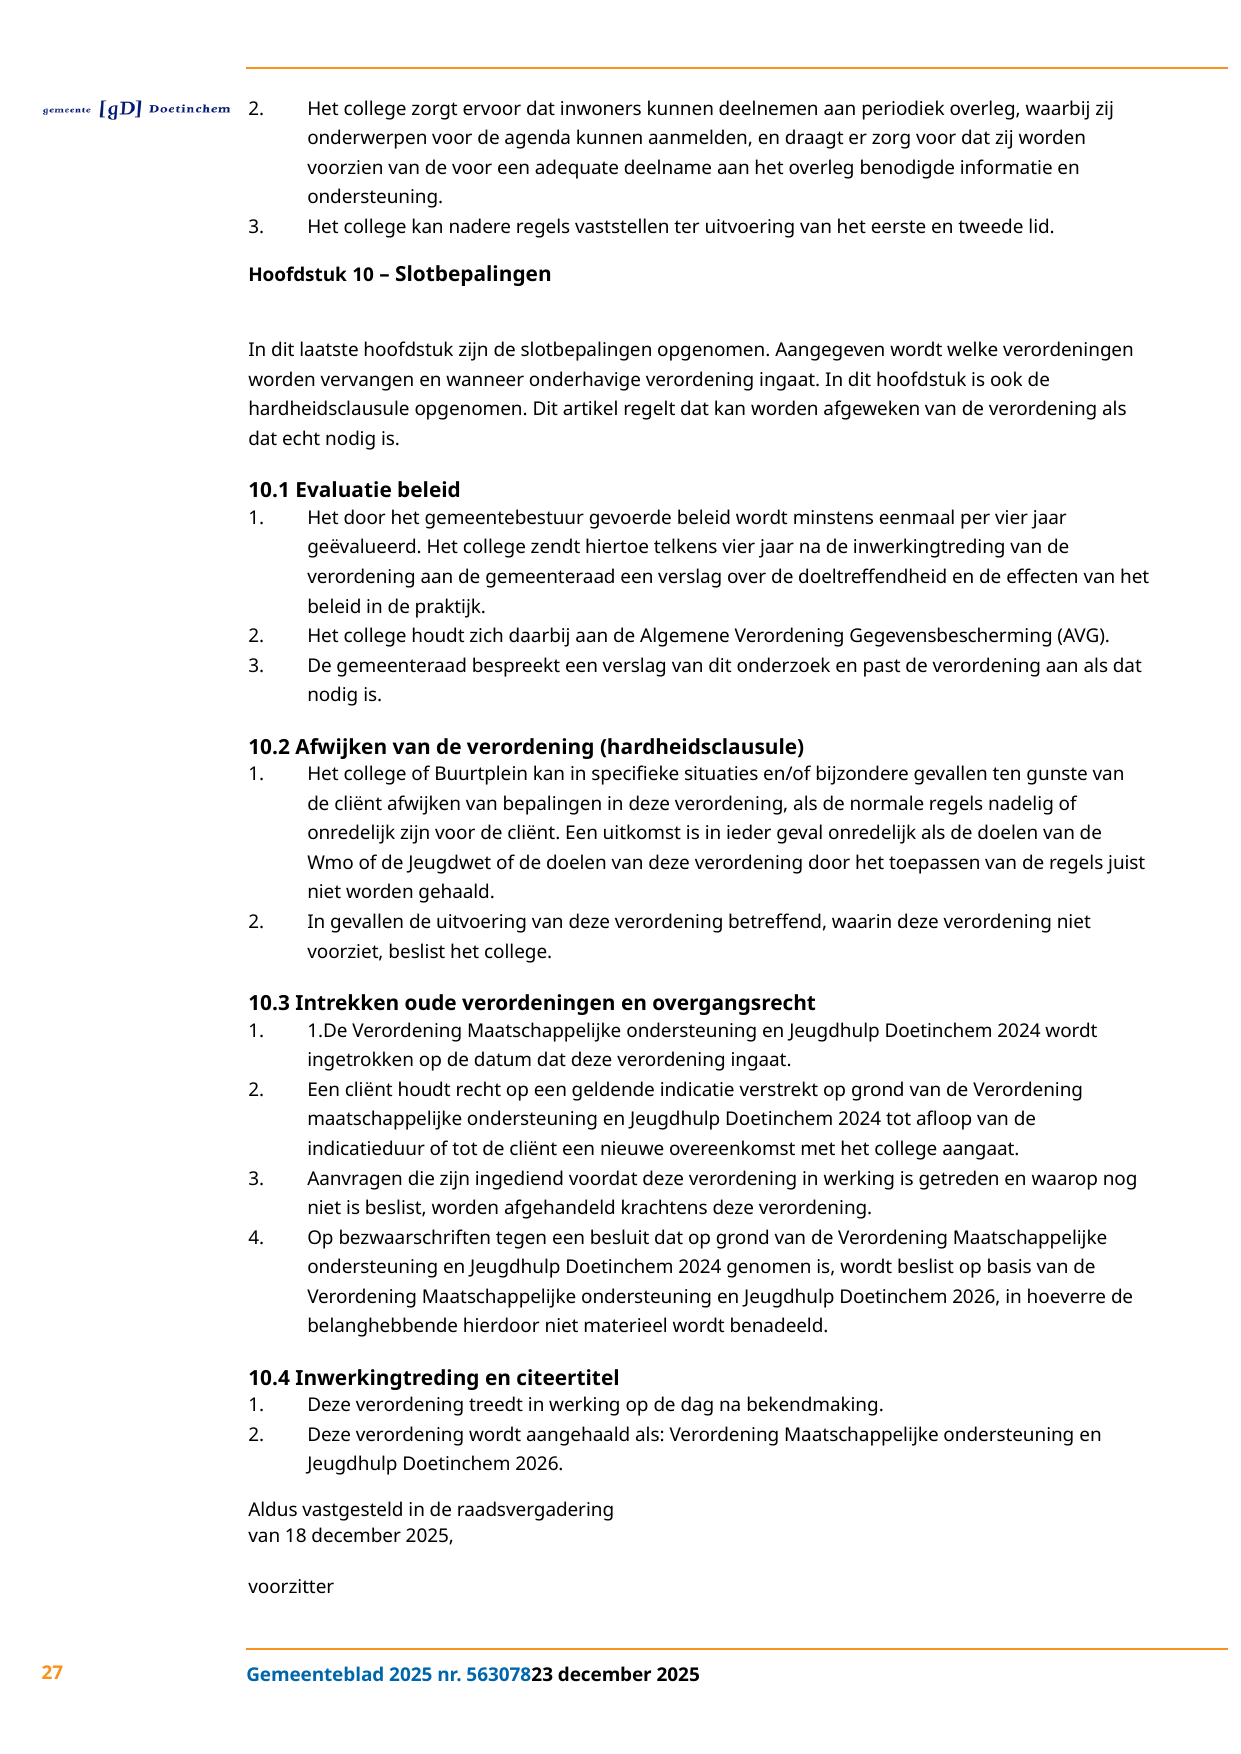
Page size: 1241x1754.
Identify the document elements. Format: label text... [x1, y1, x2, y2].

text 10.3 Intrekken oude verordeningen en overgangsrecht [248, 988, 1152, 1017]
list 1.De Verordening Maatschappelijke ondersteuning en Jeugdhulp Doetinchem 2024 wordt ingetrokken op de datum dat deze verordening ingaat. [248, 1017, 1152, 1072]
list Deze verordening wordt aangehaald als: Verordening Maatschappelijke ondersteuning en Jeugdhulp Doetinchem 2026. [248, 1421, 1152, 1476]
text 10.1 Evaluatie beleid [248, 476, 1152, 504]
text van 18 december 2025, [248, 1522, 1152, 1548]
list Op bezwaarschriften tegen een besluit dat op grond van de Verordening Maatschappelijke ondersteuning en Jeugdhulp Doetinchem 2024 genomen is, wordt beslist op basis van de Verordening Maatschappelijke ondersteuning en Jeugdhulp Doetinchem 2026, in hoeverre de belanghebbende hierdoor niet materieel wordt benadeeld. [248, 1224, 1152, 1338]
list In gevallen de uitvoering van deze verordening betreffend, waarin deze verordening niet voorziet, beslist het college. [248, 908, 1152, 964]
list Het college kan nadere regels vaststellen ter uitvoering van het eerste en tweede lid. [248, 213, 1152, 239]
text Hoofdstuk 10 – Slotbepalingen [248, 259, 1152, 287]
list Deze verordening treedt in werking op de dag na bekendmaking. [248, 1391, 1152, 1417]
list Het college zorgt ervoor dat inwoners kunnen deelnemen aan periodiek overleg, waarbij zij onderwerpen voor de agenda kunnen aanmelden, en draagt er zorg voor dat zij worden voorzien van de voor een adequate deelname aan het overleg benodigde informatie en ondersteuning. [248, 95, 1152, 209]
text voorzitter [248, 1573, 1152, 1599]
text 10.2 Afwijken van de verordening (hardheidsclausule) [248, 732, 1152, 760]
text In dit laatste hoofdstuk zijn de slotbepalingen opgenomen. Aangegeven wordt welke verordeningen worden vervangen en wanneer onderhavige verordening ingaat. In dit hoofdstuk is ook de hardheidsclausule opgenomen. Dit artikel regelt dat kan worden afgeweken van de verordening als dat echt nodig is. [248, 336, 1152, 451]
list Aanvragen die zijn ingediend voordat deze verordening in werking is getreden en waarop nog niet is beslist, worden afgehandeld krachtens deze verordening. [248, 1165, 1152, 1220]
list Het door het gemeentebestuur gevoerde beleid wordt minstens eenmaal per vier jaar geëvalueerd. Het college zendt hiertoe telkens vier jaar na de inwerkingtreding van de verordening aan de gemeenteraad een verslag over de doeltreffendheid en de effecten van het beleid in de praktijk. [248, 504, 1152, 618]
picture [41, 47, 231, 172]
list Het college houdt zich daarbij aan de Algemene Verordening Gegevensbescherming (AVG). [248, 622, 1152, 648]
list Een cliënt houdt recht op een geldende indicatie verstrekt op grond van de Verordening maatschappelijke ondersteuning en Jeugdhulp Doetinchem 2024 tot afloop van de indicatieduur of tot de cliënt een nieuwe overeenkomst met het college aangaat. [248, 1076, 1152, 1161]
list De gemeenteraad bespreekt een verslag van dit onderzoek en past de verordening aan als dat nodig is. [248, 652, 1152, 707]
list Het college of Buurtplein kan in specifieke situaties en/of bijzondere gevallen ten gunste van de cliënt afwijken van bepalingen in deze verordening, als de normale regels nadelig of onredelijk zijn voor de cliënt. Een uitkomst is in ieder geval onredelijk als de doelen van de Wmo of de Jeugdwet of de doelen van deze verordening door het toepassen van de regels juist niet worden gehaald. [248, 760, 1152, 904]
text 10.4 Inwerkingtreding en citeertitel [248, 1363, 1152, 1391]
text Aldus vastgesteld in de raadsvergadering [248, 1496, 1152, 1522]
